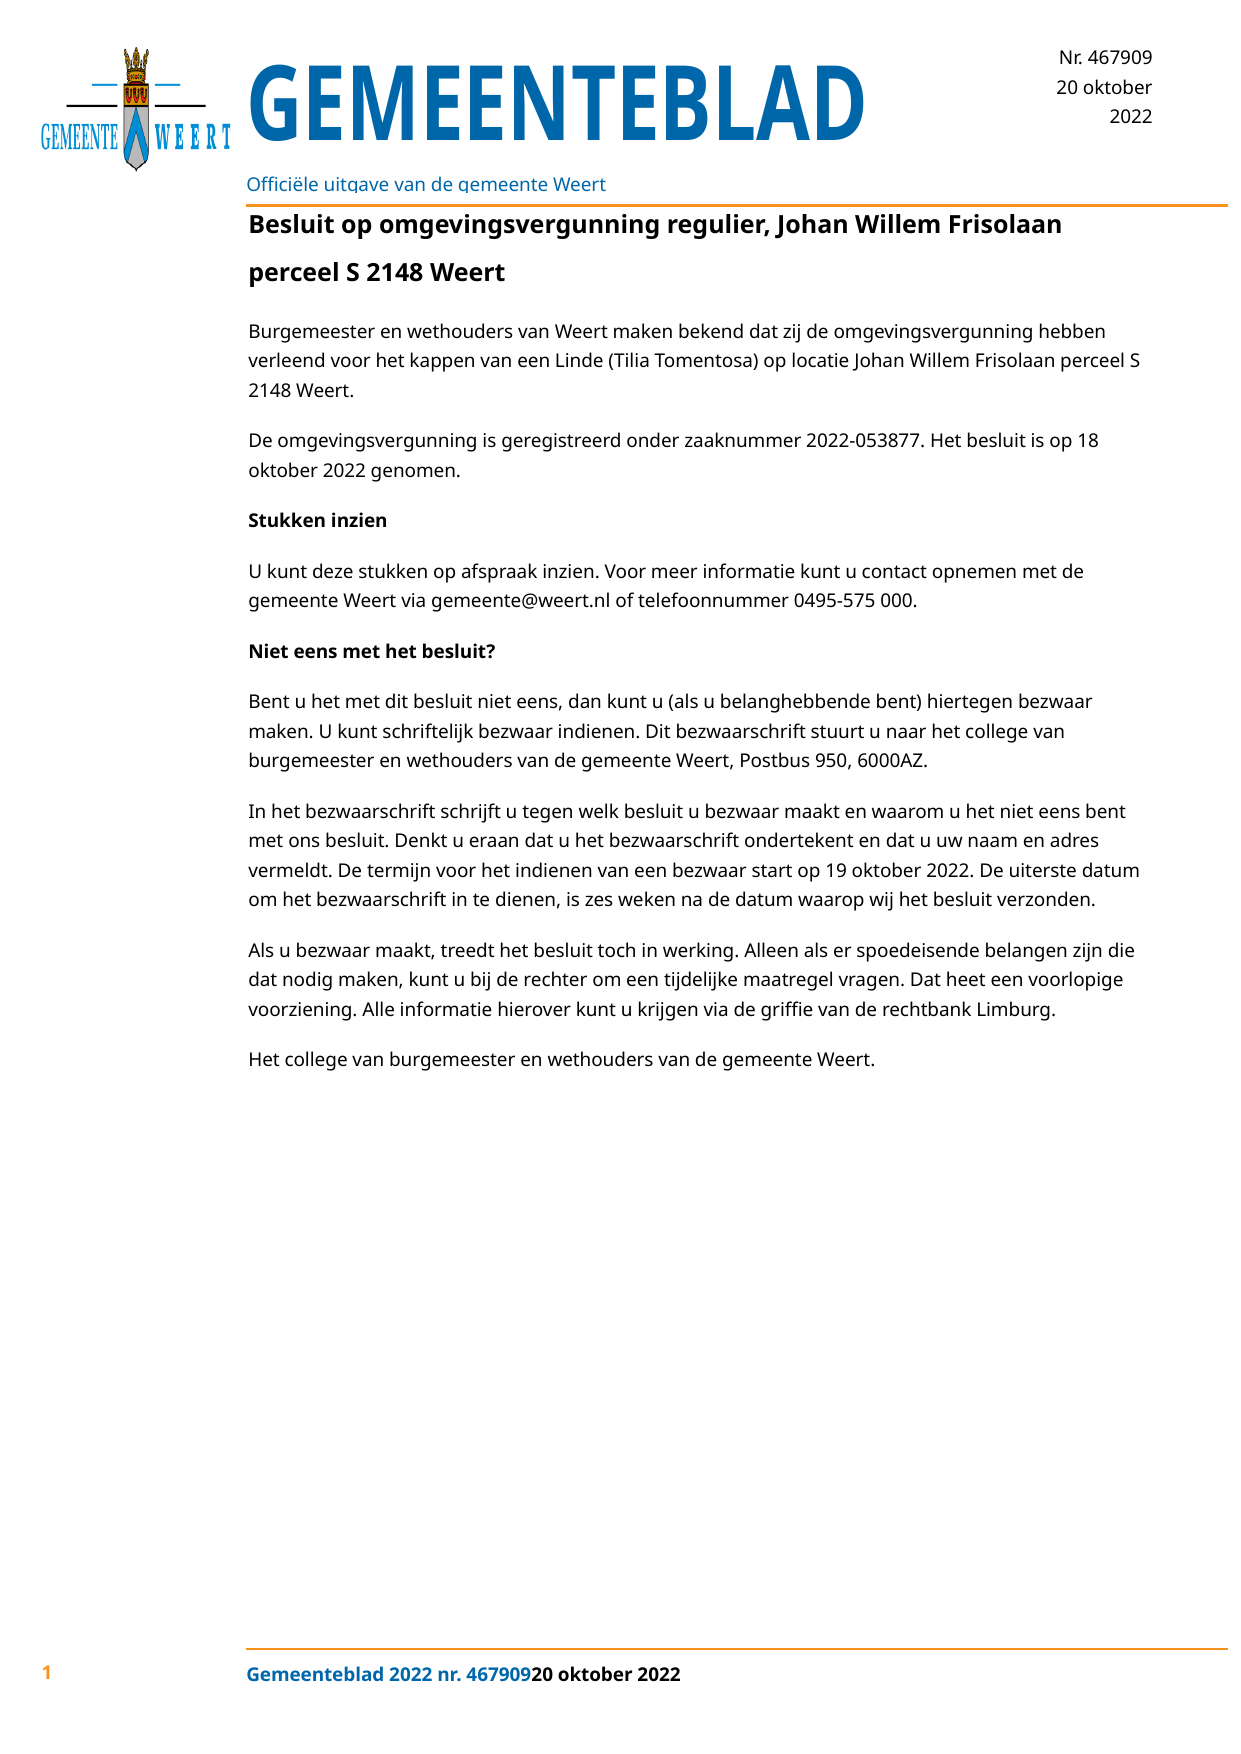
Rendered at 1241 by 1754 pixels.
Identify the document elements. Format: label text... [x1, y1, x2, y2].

text Als u bezwaar maakt, treedt het besluit toch in werking. Alleen als er spoedeisende belangen zijn die dat nodig maken, kunt u bij de rechter om een tijdelijke maatregel vragen. Dat heet een voorlopige voorziening. Alle informatie hierover kunt u krijgen via de griffie van de rechtbank Limburg. [248, 937, 1152, 1022]
text Niet eens met het besluit? [248, 638, 1152, 664]
text Besluit op omgevingsvergunning regulier, Johan Willem Frisolaan perceel S 2148 Weert [248, 207, 1152, 288]
text In het bezwaarschrift schrijft u tegen welk besluit u bezwaar maakt en waarom u het niet eens bent met ons besluit. Denkt u eraan dat u het bezwaarschrift ondertekent en dat u uw naam en adres vermeldt. De termijn voor het indienen van een bezwaar start op 19 oktober 2022. De uiterste datum om het bezwaarschrift in te dienen, is zes weken na de datum waarop wij het besluit verzonden. [248, 798, 1152, 912]
text Stukken inzien [248, 507, 1152, 533]
text Burgemeester en wethouders van Weert maken bekend dat zij de omgevingsvergunning hebben verleend voor het kappen van een Linde (Tilia Tomentosa) op locatie Johan Willem Frisolaan perceel S 2148 Weert. [248, 318, 1152, 403]
text Bent u het met dit besluit niet eens, dan kunt u (als u belanghebbende bent) hiertegen bezwaar maken. U kunt schriftelijk bezwaar indienen. Dit bezwaarschrift stuurt u naar het college van burgemeester en wethouders van de gemeente Weert, Postbus 950, 6000AZ. [248, 688, 1152, 773]
text De omgevingsvergunning is geregistreerd onder zaaknummer 2022-053877. Het besluit is op 18 oktober 2022 genomen. [248, 427, 1152, 483]
text Het college van burgemeester en wethouders van de gemeente Weert. [248, 1047, 1152, 1072]
text U kunt deze stukken op afspraak inzien. Voor meer informatie kunt u contact opnemen met de gemeente Weert via gemeente@weert.nl of telefoonnummer 0495-575 000. [248, 558, 1152, 613]
picture [41, 47, 231, 172]
